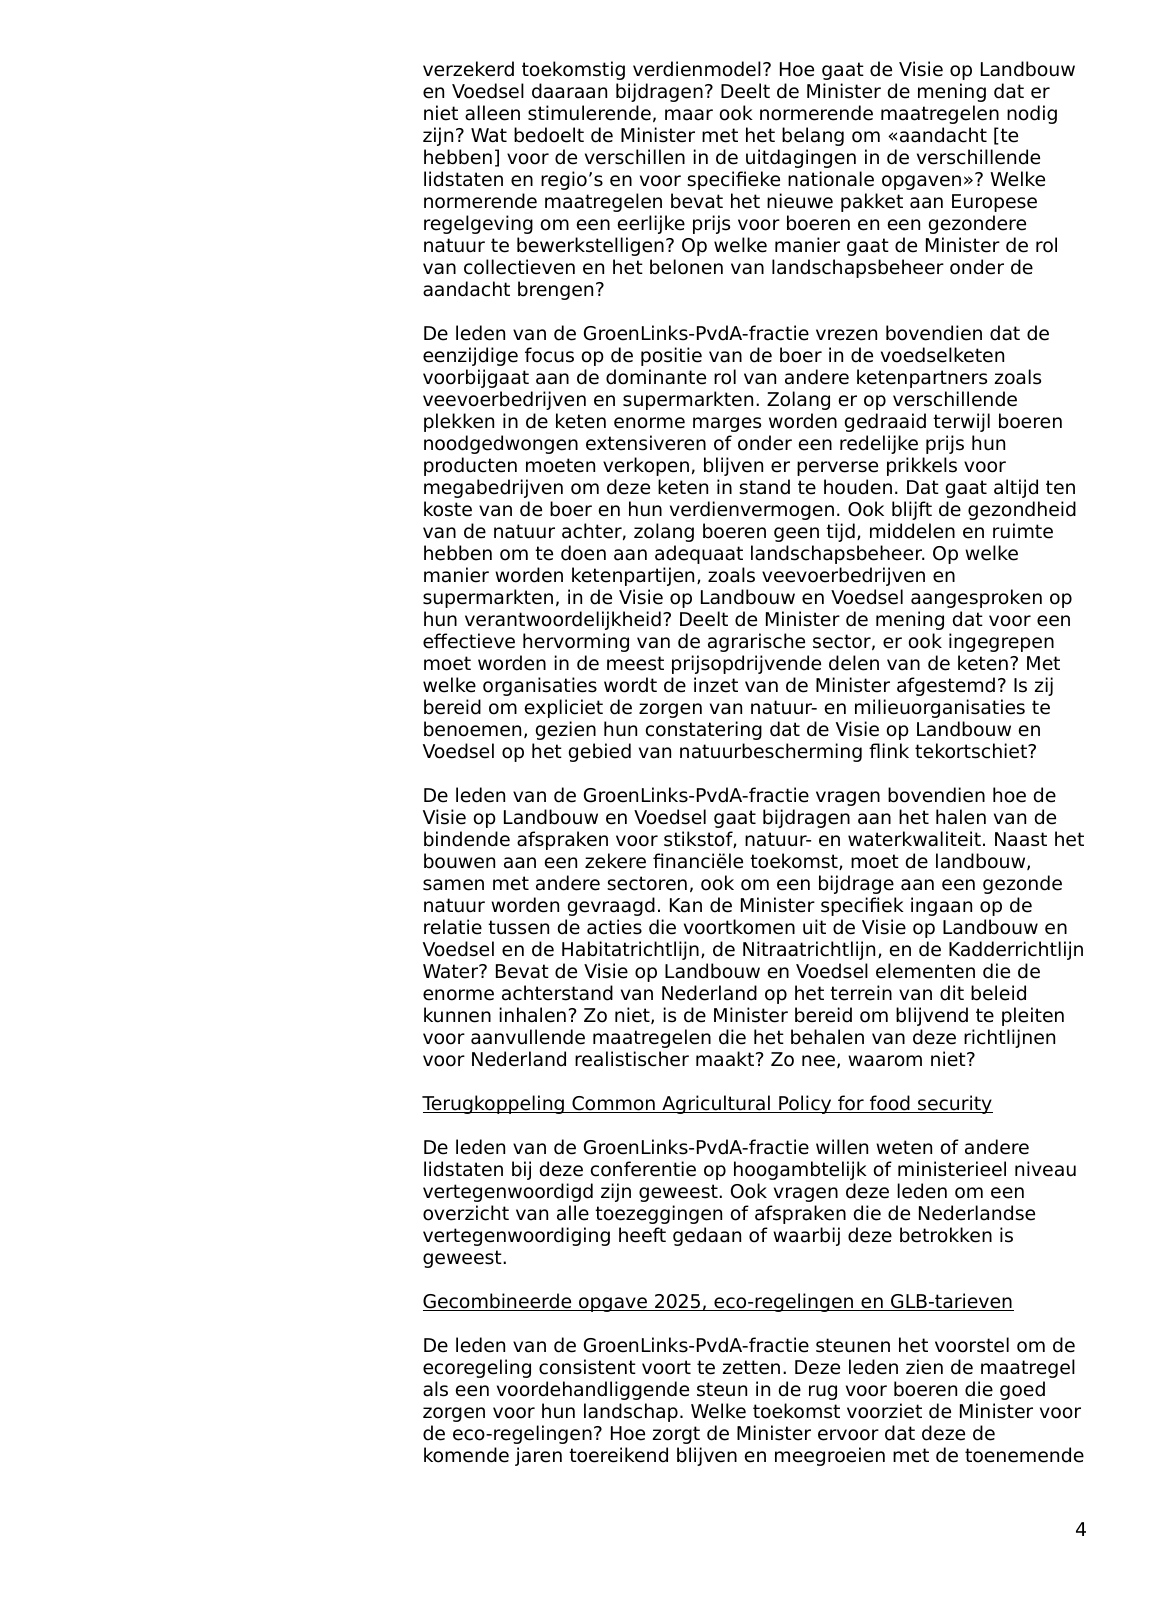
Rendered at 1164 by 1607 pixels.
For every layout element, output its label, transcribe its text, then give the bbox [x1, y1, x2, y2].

subtitle Gecombineerde opgave 2025, eco-regelingen en GLB-tarieven [422, 1291, 1087, 1313]
subtitle Terugkoppeling Common Agricultural Policy for food security [422, 1093, 1087, 1115]
text De leden van de GroenLinks-PvdA-fractie vrezen bovendien dat de eenzijdige focus op de positie van de boer in de voedselketen voorbijgaat aan de dominante rol van andere ketenpartners zoals veevoerbedrijven en supermarkten. Zolang er op verschillende plekken in de keten enorme marges worden gedraaid terwijl boeren noodgedwongen extensiveren of onder een redelijke prijs hun producten moeten verkopen, blijven er perverse prikkels voor megabedrijven om deze keten in stand te houden. Dat gaat altijd ten koste van de boer en hun verdienvermogen. Ook blijft de gezondheid van de natuur achter, zolang boeren geen tijd, middelen en ruimte hebben om te doen aan adequaat landschapsbeheer. Op welke manier worden ketenpartijen, zoals veevoerbedrijven en supermarkten, in de Visie op Landbouw en Voedsel aangesproken op hun verantwoordelijkheid? Deelt de Minister de mening dat voor een effectieve hervorming van de agrarische sector, er ook ingegrepen moet worden in de meest prijsopdrijvende delen van de keten? Met welke organisaties wordt de inzet van de Minister afgestemd? Is zij bereid om expliciet de zorgen van natuur- en milieuorganisaties te benoemen, gezien hun constatering dat de Visie op Landbouw en Voedsel op het gebied van natuurbescherming flink tekortschiet? [422, 323, 1087, 763]
text De leden van de GroenLinks-PvdA-fractie willen weten of andere lidstaten bij deze conferentie op hoogambtelijk of ministerieel niveau vertegenwoordigd zijn geweest. Ook vragen deze leden om een overzicht van alle toezeggingen of afspraken die de Nederlandse vertegenwoordiging heeft gedaan of waarbij deze betrokken is geweest. [422, 1137, 1087, 1269]
text De leden van de GroenLinks-PvdA-fractie steunen het voorstel om de ecoregeling consistent voort te zetten. Deze leden zien de maatregel als een voordehandliggende steun in de rug voor boeren die goed zorgen voor hun landschap. Welke toekomst voorziet de Minister voor de eco-regelingen? Hoe zorgt de Minister ervoor dat deze de komende jaren toereikend blijven en meegroeien met de toenemende [422, 1335, 1087, 1467]
text De leden van de GroenLinks-PvdA-fractie vragen bovendien hoe de Visie op Landbouw en Voedsel gaat bijdragen aan het halen van de bindende afspraken voor stikstof, natuur- en waterkwaliteit. Naast het bouwen aan een zekere financiële toekomst, moet de landbouw, samen met andere sectoren, ook om een bijdrage aan een gezonde natuur worden gevraagd. Kan de Minister specifiek ingaan op de relatie tussen de acties die voortkomen uit de Visie op Landbouw en Voedsel en de Habitatrichtlijn, de Nitraatrichtlijn, en de Kadderrichtlijn Water? Bevat de Visie op Landbouw en Voedsel elementen die de enorme achterstand van Nederland op het terrein van dit beleid kunnen inhalen? Zo niet, is de Minister bereid om blijvend te pleiten voor aanvullende maatregelen die het behalen van deze richtlijnen voor Nederland realistischer maakt? Zo nee, waarom niet? [422, 785, 1087, 1071]
text verzekerd toekomstig verdienmodel? Hoe gaat de Visie op Landbouw en Voedsel daaraan bijdragen? Deelt de Minister de mening dat er niet alleen stimulerende, maar ook normerende maatregelen nodig zijn? Wat bedoelt de Minister met het belang om «aandacht [te hebben] voor de verschillen in de uitdagingen in de verschillende lidstaten en regio’s en voor specifieke nationale opgaven»? Welke normerende maatregelen bevat het nieuwe pakket aan Europese regelgeving om een eerlijke prijs voor boeren en een gezondere natuur te bewerkstelligen? Op welke manier gaat de Minister de rol van collectieven en het belonen van landschapsbeheer onder de aandacht brengen? [422, 59, 1087, 301]
